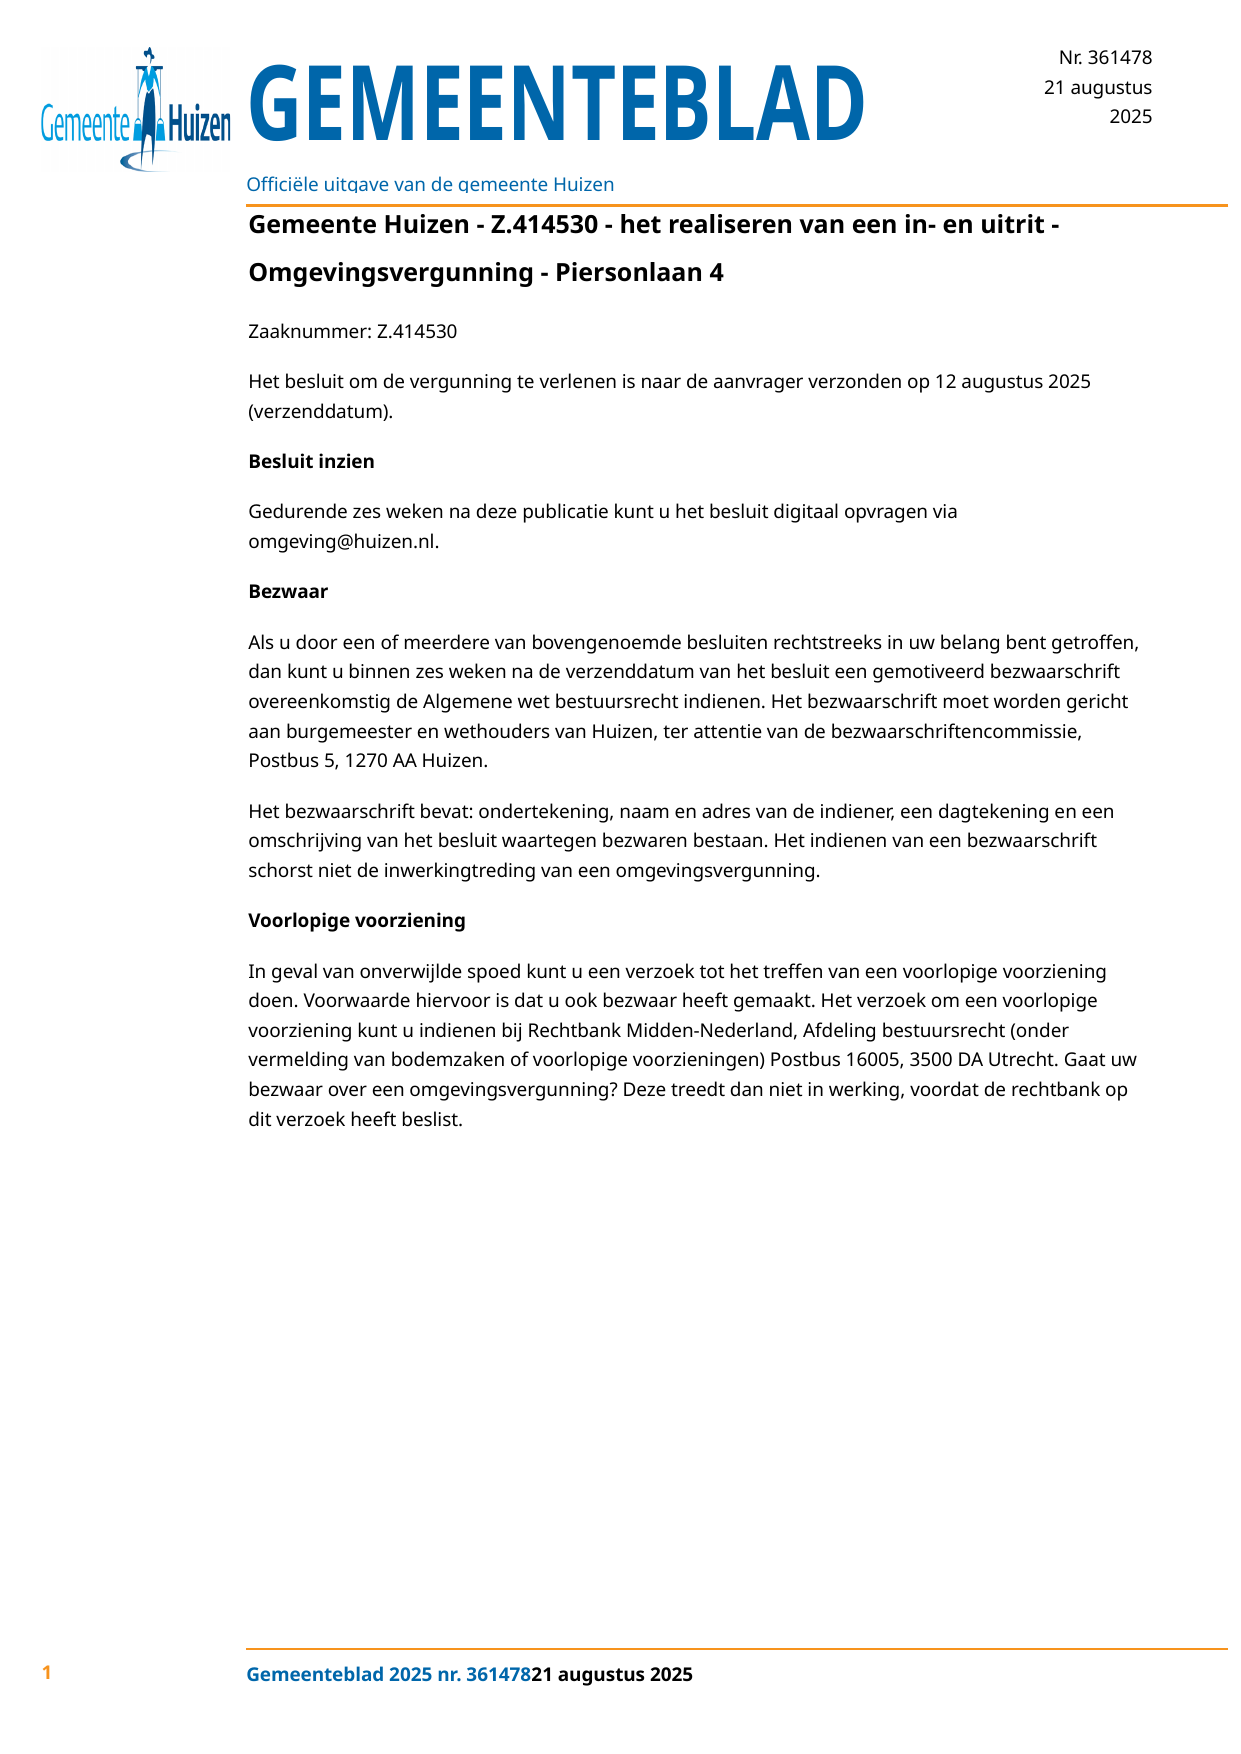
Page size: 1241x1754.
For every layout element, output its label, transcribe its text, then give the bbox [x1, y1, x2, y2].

text Besluit inzien [248, 448, 1152, 474]
picture [41, 47, 231, 172]
text Gemeente Huizen - Z.414530 - het realiseren van een in- en uitrit - Omgevingsvergunning - Piersonlaan 4 [248, 207, 1152, 288]
text Het besluit om de vergunning te verlenen is naar de aanvrager verzonden op 12 augustus 2025 (verzenddatum). [248, 368, 1152, 424]
text In geval van onverwijlde spoed kunt u een verzoek tot het treffen van een voorlopige voorziening doen. Voorwaarde hiervoor is dat u ook bezwaar heeft gemaakt. Het verzoek om een voorlopige voorziening kunt u indienen bij Rechtbank Midden-Nederland, Afdeling bestuursrecht (onder vermelding van bodemzaken of voorlopige voorzieningen) Postbus 16005, 3500 DA Utrecht. Gaat uw bezwaar over een omgevingsvergunning? Deze treedt dan niet in werking, voordat de rechtbank op dit verzoek heeft beslist. [248, 958, 1152, 1132]
text Voorlopige voorziening [248, 907, 1152, 933]
text Als u door een of meerdere van bovengenoemde besluiten rechtstreeks in uw belang bent getroffen, dan kunt u binnen zes weken na de verzenddatum van het besluit een gemotiveerd bezwaarschrift overeenkomstig de Algemene wet bestuursrecht indienen. Het bezwaarschrift moet worden gericht aan burgemeester en wethouders van Huizen, ter attentie van de bezwaarschriftencommissie, Postbus 5, 1270 AA Huizen. [248, 629, 1152, 773]
text Zaaknummer: Z.414530 [248, 318, 1152, 344]
text Gedurende zes weken na deze publicatie kunt u het besluit digitaal opvragen via omgeving@huizen.nl. [248, 499, 1152, 554]
text Bezwaar [248, 579, 1152, 604]
text Het bezwaarschrift bevat: ondertekening, naam en adres van de indiener, een dagtekening en een omschrijving van het besluit waartegen bezwaren bestaan. Het indienen van een bezwaarschrift schorst niet de inwerkingtreding van een omgevingsvergunning. [248, 798, 1152, 883]
